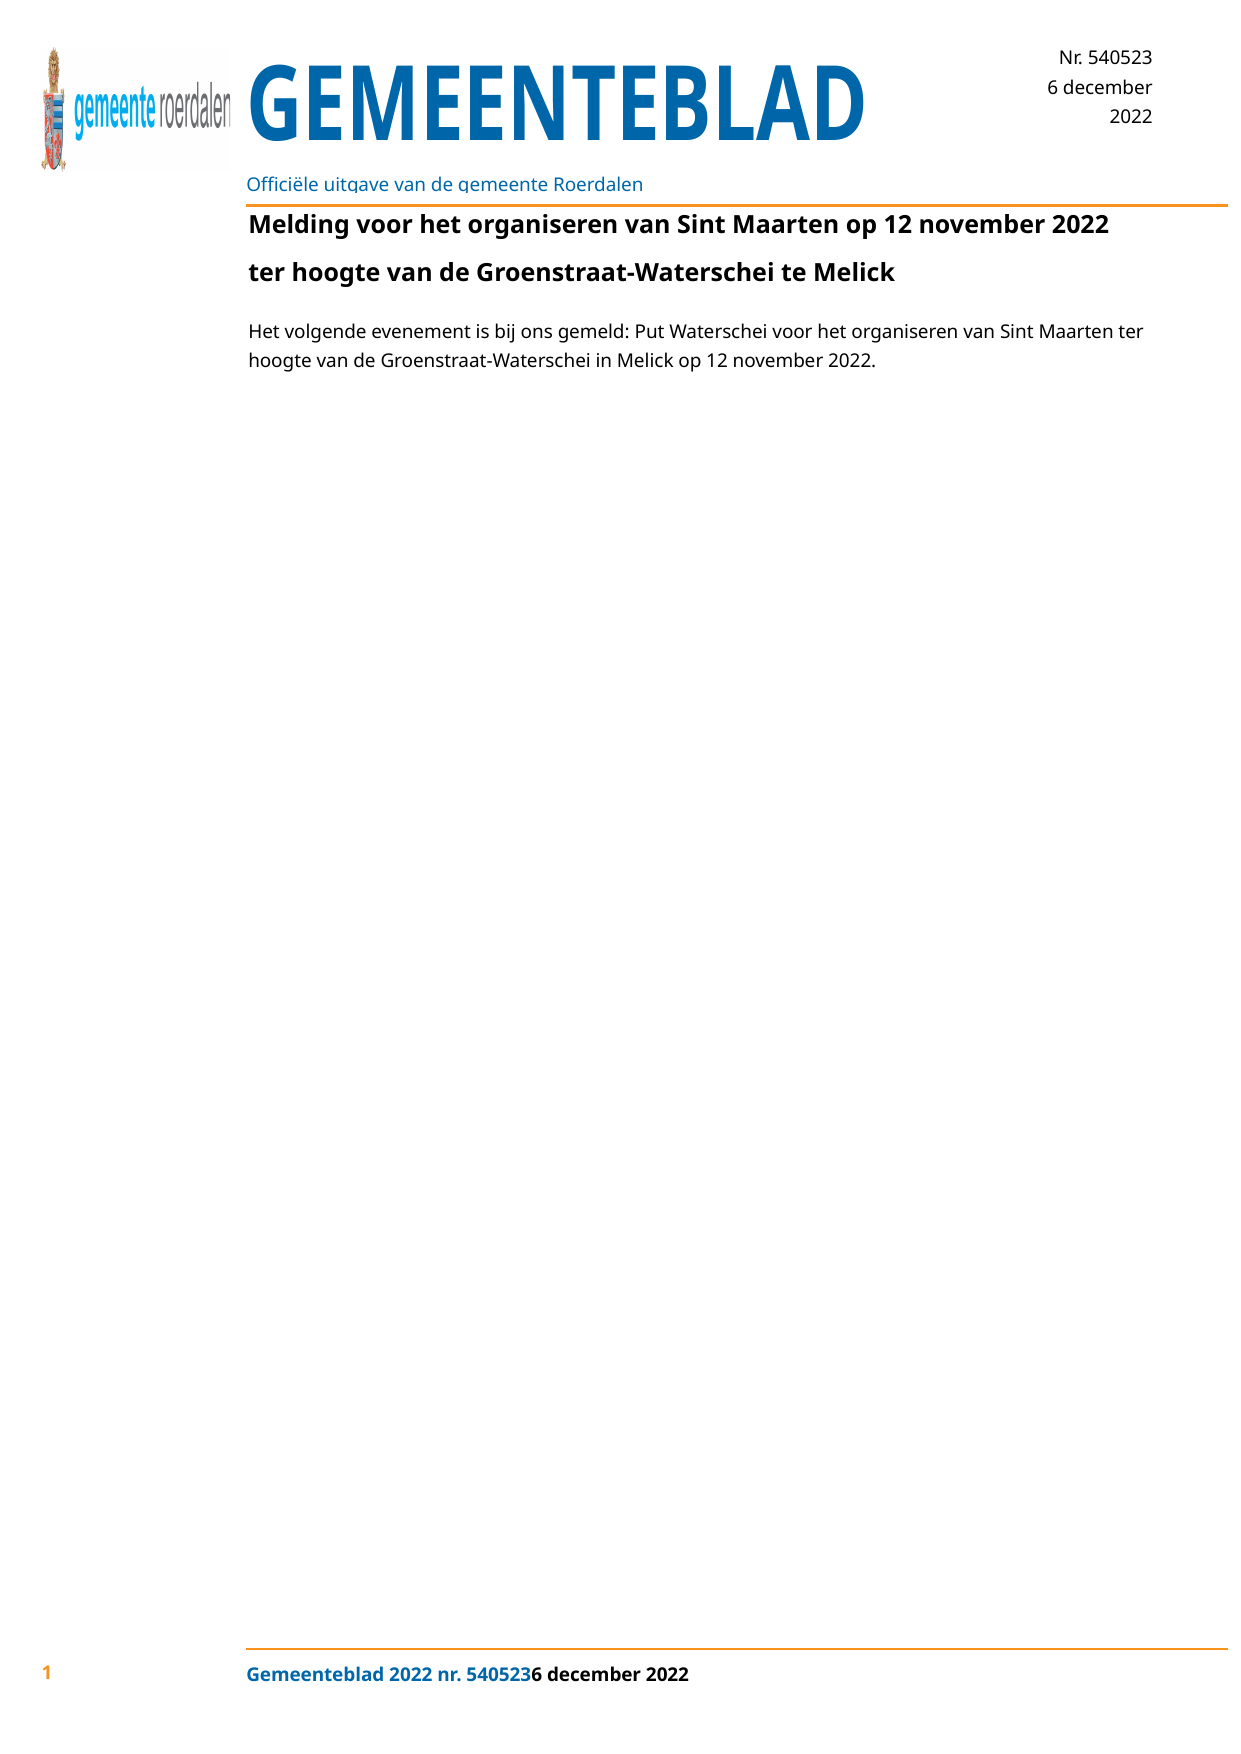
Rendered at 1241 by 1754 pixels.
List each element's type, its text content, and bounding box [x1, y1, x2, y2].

picture [41, 47, 231, 172]
text Melding voor het organiseren van Sint Maarten op 12 november 2022 ter hoogte van de Groenstraat-Waterschei te Melick [248, 207, 1152, 288]
text Het volgende evenement is bij ons gemeld: Put Waterschei voor het organiseren van Sint Maarten ter hoogte van de Groenstraat-Waterschei in Melick op 12 november 2022. [248, 318, 1152, 373]
